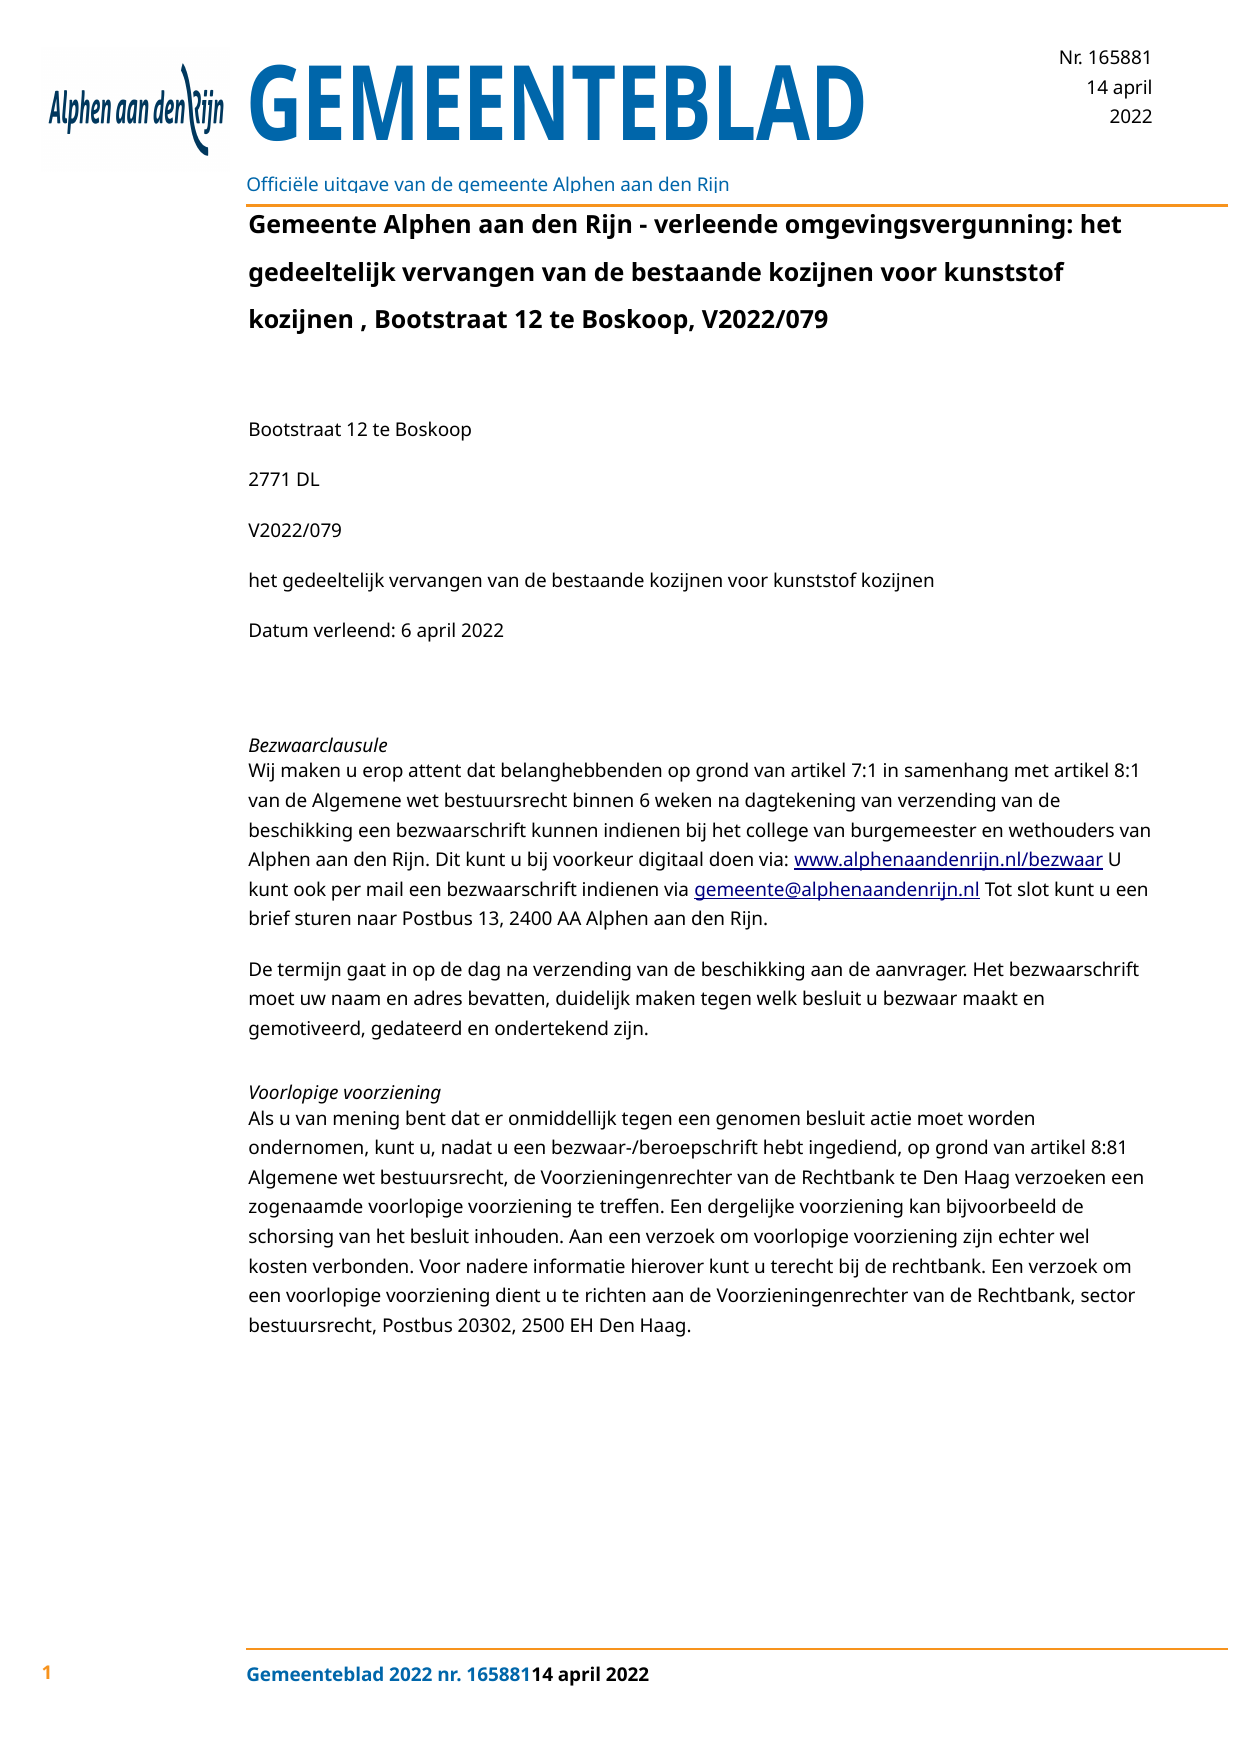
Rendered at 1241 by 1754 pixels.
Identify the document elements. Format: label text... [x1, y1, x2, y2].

picture [41, 47, 231, 172]
text Gemeente Alphen aan den Rijn - verleende omgevingsvergunning: het gedeeltelijk vervangen van de bestaande kozijnen voor kunststof kozijnen , Bootstraat 12 te Boskoop, V2022/079 [248, 207, 1152, 336]
text het gedeeltelijk vervangen van de bestaande kozijnen voor kunststof kozijnen [248, 567, 1152, 593]
text Bootstraat 12 te Boskoop [248, 416, 1152, 442]
text Bezwaarclausule [248, 732, 1152, 758]
text 2771 DL [248, 466, 1152, 492]
text De termijn gaat in op de dag na verzending van de beschikking aan de aanvrager. Het bezwaarschrift moet uw naam en adres bevatten, duidelijk maken tegen welk besluit u bezwaar maakt en gemotiveerd, gedateerd en ondertekend zijn. [248, 956, 1152, 1041]
text Wij maken u erop attent dat belanghebbenden op grond van artikel 7:1 in samenhang met artikel 8:1 van de Algemene wet bestuursrecht binnen 6 weken na dagtekening van verzending van de beschikking een bezwaarschrift kunnen indienen bij het college van burgemeester en wethouders van Alphen aan den Rijn. Dit kunt u bij voorkeur digitaal doen via: www.alphenaandenrijn.nl/bezwaar U kunt ook per mail een bezwaarschrift indienen via gemeente@alphenaandenrijn.nl Tot slot kunt u een brief sturen naar Postbus 13, 2400 AA Alphen aan den Rijn. [248, 758, 1152, 931]
text Als u van mening bent dat er onmiddellijk tegen een genomen besluit actie moet worden ondernomen, kunt u, nadat u een bezwaar-/beroepschrift hebt ingediend, op grond van artikel 8:81 Algemene wet bestuursrecht, de Voorzieningenrechter van de Rechtbank te Den Haag verzoeken een zogenaamde voorlopige voorziening te treffen. Een dergelijke voorziening kan bijvoorbeeld de schorsing van het besluit inhouden. Aan een verzoek om voorlopige voorziening zijn echter wel kosten verbonden. Voor nadere informatie hierover kunt u terecht bij de rechtbank. Een verzoek om een voorlopige voorziening dient u te richten aan de Voorzieningenrechter van de Rechtbank, sector bestuursrecht, Postbus 20302, 2500 EH Den Haag. [248, 1105, 1152, 1338]
text Voorlopige voorziening [248, 1079, 1152, 1105]
text Datum verleend: 6 april 2022 [248, 618, 1152, 643]
text V2022/079 [248, 517, 1152, 542]
